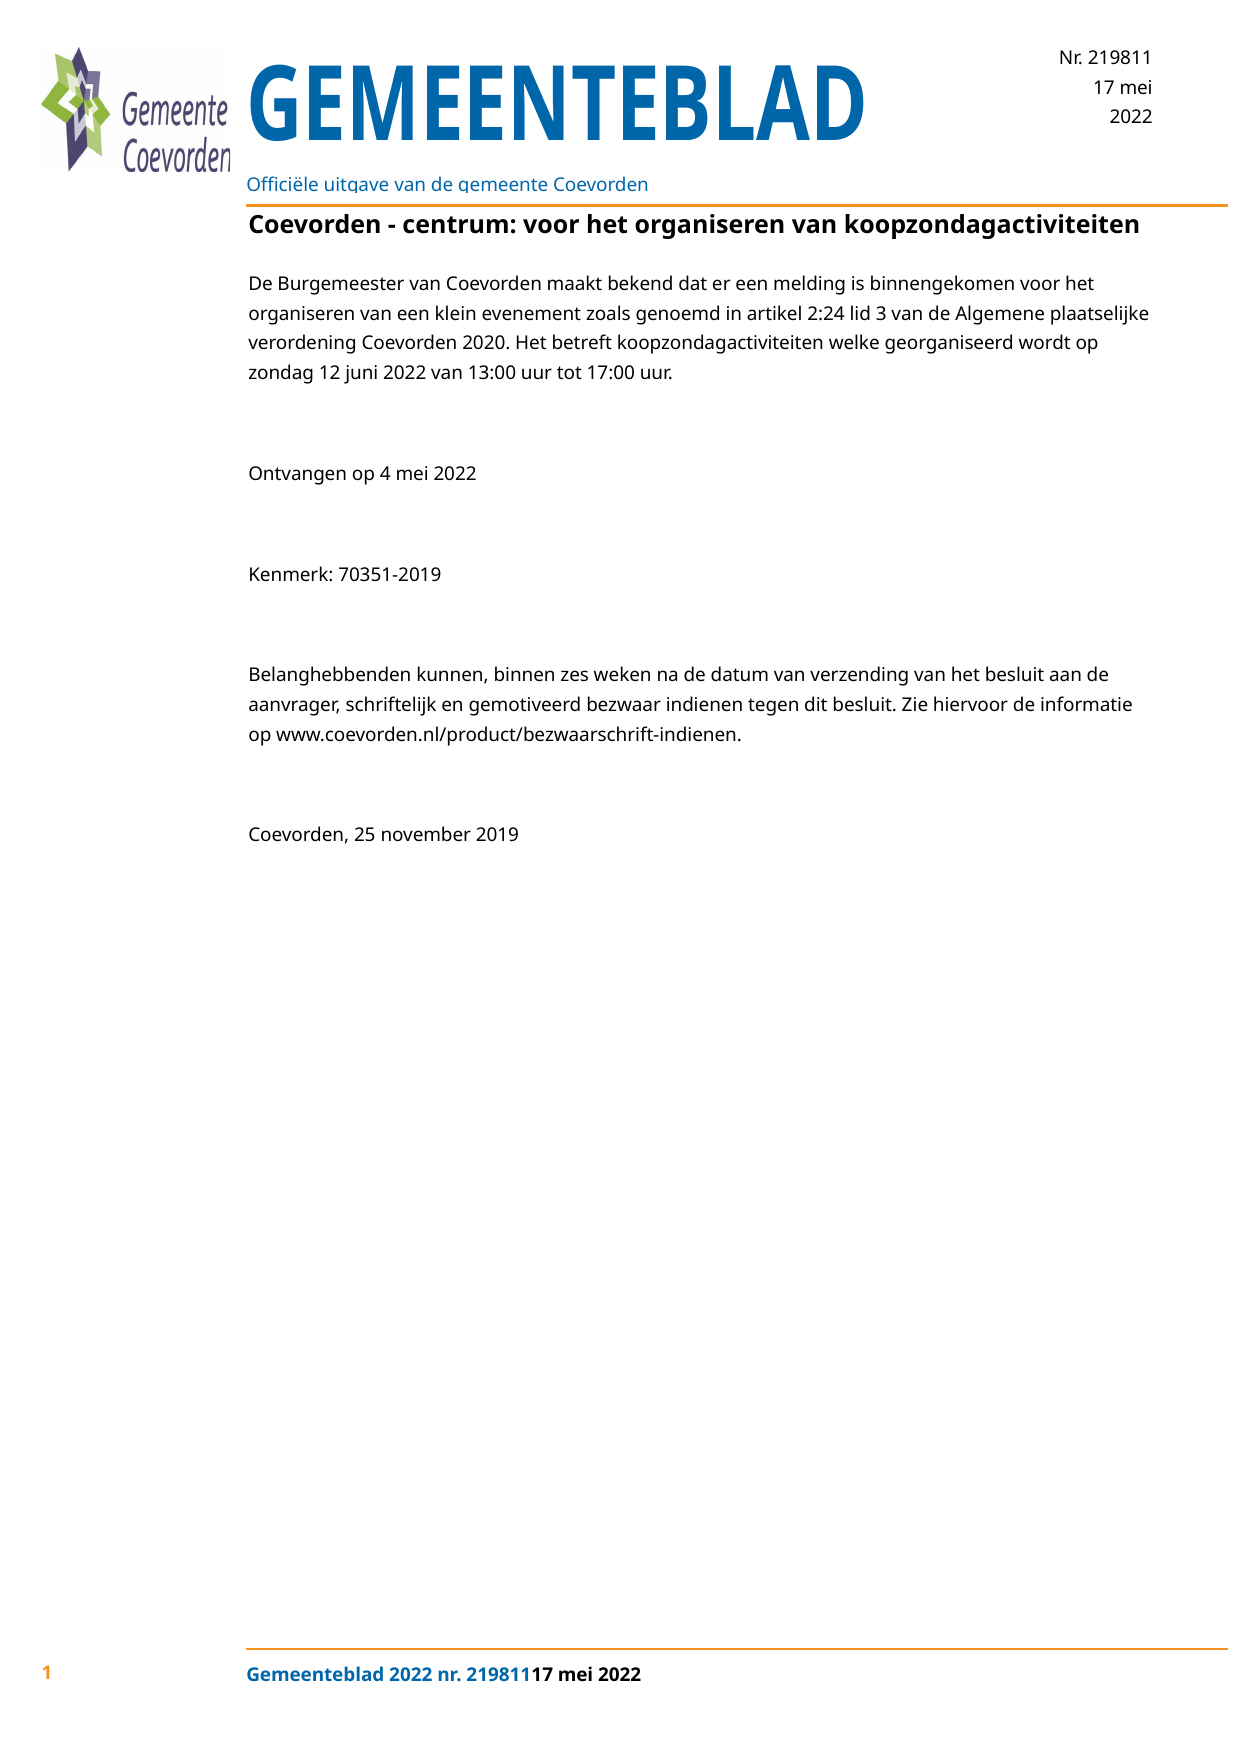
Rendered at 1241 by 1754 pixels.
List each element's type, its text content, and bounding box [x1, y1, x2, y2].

text De Burgemeester van Coevorden maakt bekend dat er een melding is binnengekomen voor het organiseren van een klein evenement zoals genoemd in artikel 2:24 lid 3 van de Algemene plaatselijke verordening Coevorden 2020. Het betreft koopzondagactiviteiten welke georganiseerd wordt op zondag 12 juni 2022 van 13:00 uur tot 17:00 uur. [248, 270, 1152, 385]
text Ontvangen op 4 mei 2022 [248, 460, 1152, 486]
text Coevorden, 25 november 2019 [248, 822, 1152, 847]
picture [41, 47, 231, 172]
text Coevorden - centrum: voor het organiseren van koopzondagactiviteiten [248, 207, 1152, 241]
text Belanghebbenden kunnen, binnen zes weken na de datum van verzending van het besluit aan de aanvrager, schriftelijk en gemotiveerd bezwaar indienen tegen dit besluit. Zie hiervoor de informatie op www.coevorden.nl/product/bezwaarschrift-indienen. [248, 662, 1152, 746]
text Kenmerk: 70351-2019 [248, 561, 1152, 586]
